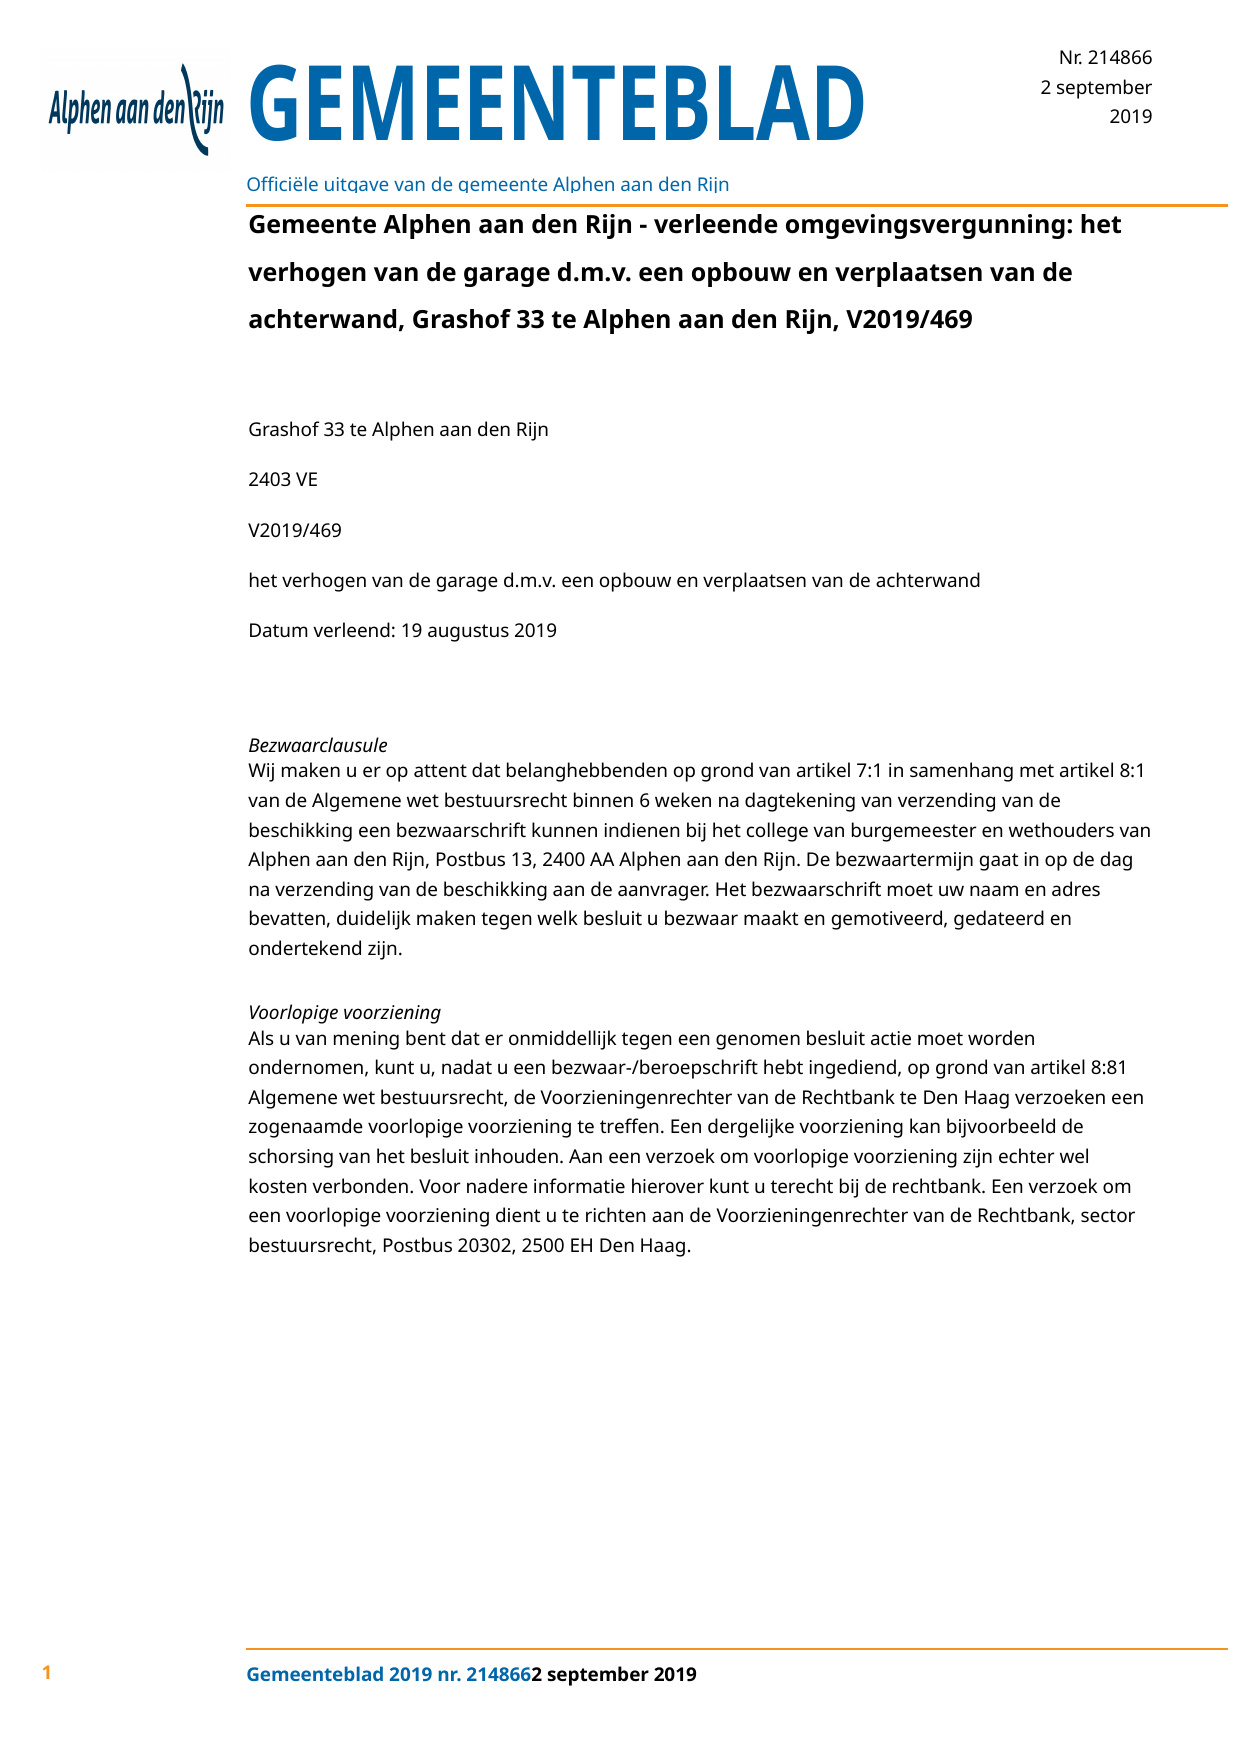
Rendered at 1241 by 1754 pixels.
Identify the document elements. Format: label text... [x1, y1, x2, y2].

text het verhogen van de garage d.m.v. een opbouw en verplaatsen van de achterwand [248, 567, 1152, 593]
text Datum verleend: 19 augustus 2019 [248, 618, 1152, 643]
text Grashof 33 te Alphen aan den Rijn [248, 416, 1152, 442]
text 2403 VE [248, 466, 1152, 492]
text V2019/469 [248, 517, 1152, 542]
picture [41, 47, 231, 172]
text Voorlopige voorziening [248, 999, 1152, 1025]
text Gemeente Alphen aan den Rijn - verleende omgevingsvergunning: het verhogen van de garage d.m.v. een opbouw en verplaatsen van de achterwand, Grashof 33 te Alphen aan den Rijn, V2019/469 [248, 207, 1152, 336]
text Wij maken u er op attent dat belanghebbenden op grond van artikel 7:1 in samenhang met artikel 8:1 van de Algemene wet bestuursrecht binnen 6 weken na dagtekening van verzending van de beschikking een bezwaarschrift kunnen indienen bij het college van burgemeester en wethouders van Alphen aan den Rijn, Postbus 13, 2400 AA Alphen aan den Rijn. De bezwaartermijn gaat in op de dag na verzending van de beschikking aan de aanvrager. Het bezwaarschrift moet uw naam en adres bevatten, duidelijk maken tegen welk besluit u bezwaar maakt en gemotiveerd, gedateerd en ondertekend zijn. [248, 758, 1152, 961]
text Als u van mening bent dat er onmiddellijk tegen een genomen besluit actie moet worden ondernomen, kunt u, nadat u een bezwaar-/beroepschrift hebt ingediend, op grond van artikel 8:81 Algemene wet bestuursrecht, de Voorzieningenrechter van de Rechtbank te Den Haag verzoeken een zogenaamde voorlopige voorziening te treffen. Een dergelijke voorziening kan bijvoorbeeld de schorsing van het besluit inhouden. Aan een verzoek om voorlopige voorziening zijn echter wel kosten verbonden. Voor nadere informatie hierover kunt u terecht bij de rechtbank. Een verzoek om een voorlopige voorziening dient u te richten aan de Voorzieningenrechter van de Rechtbank, sector bestuursrecht, Postbus 20302, 2500 EH Den Haag. [248, 1025, 1152, 1258]
text Bezwaarclausule [248, 732, 1152, 758]
